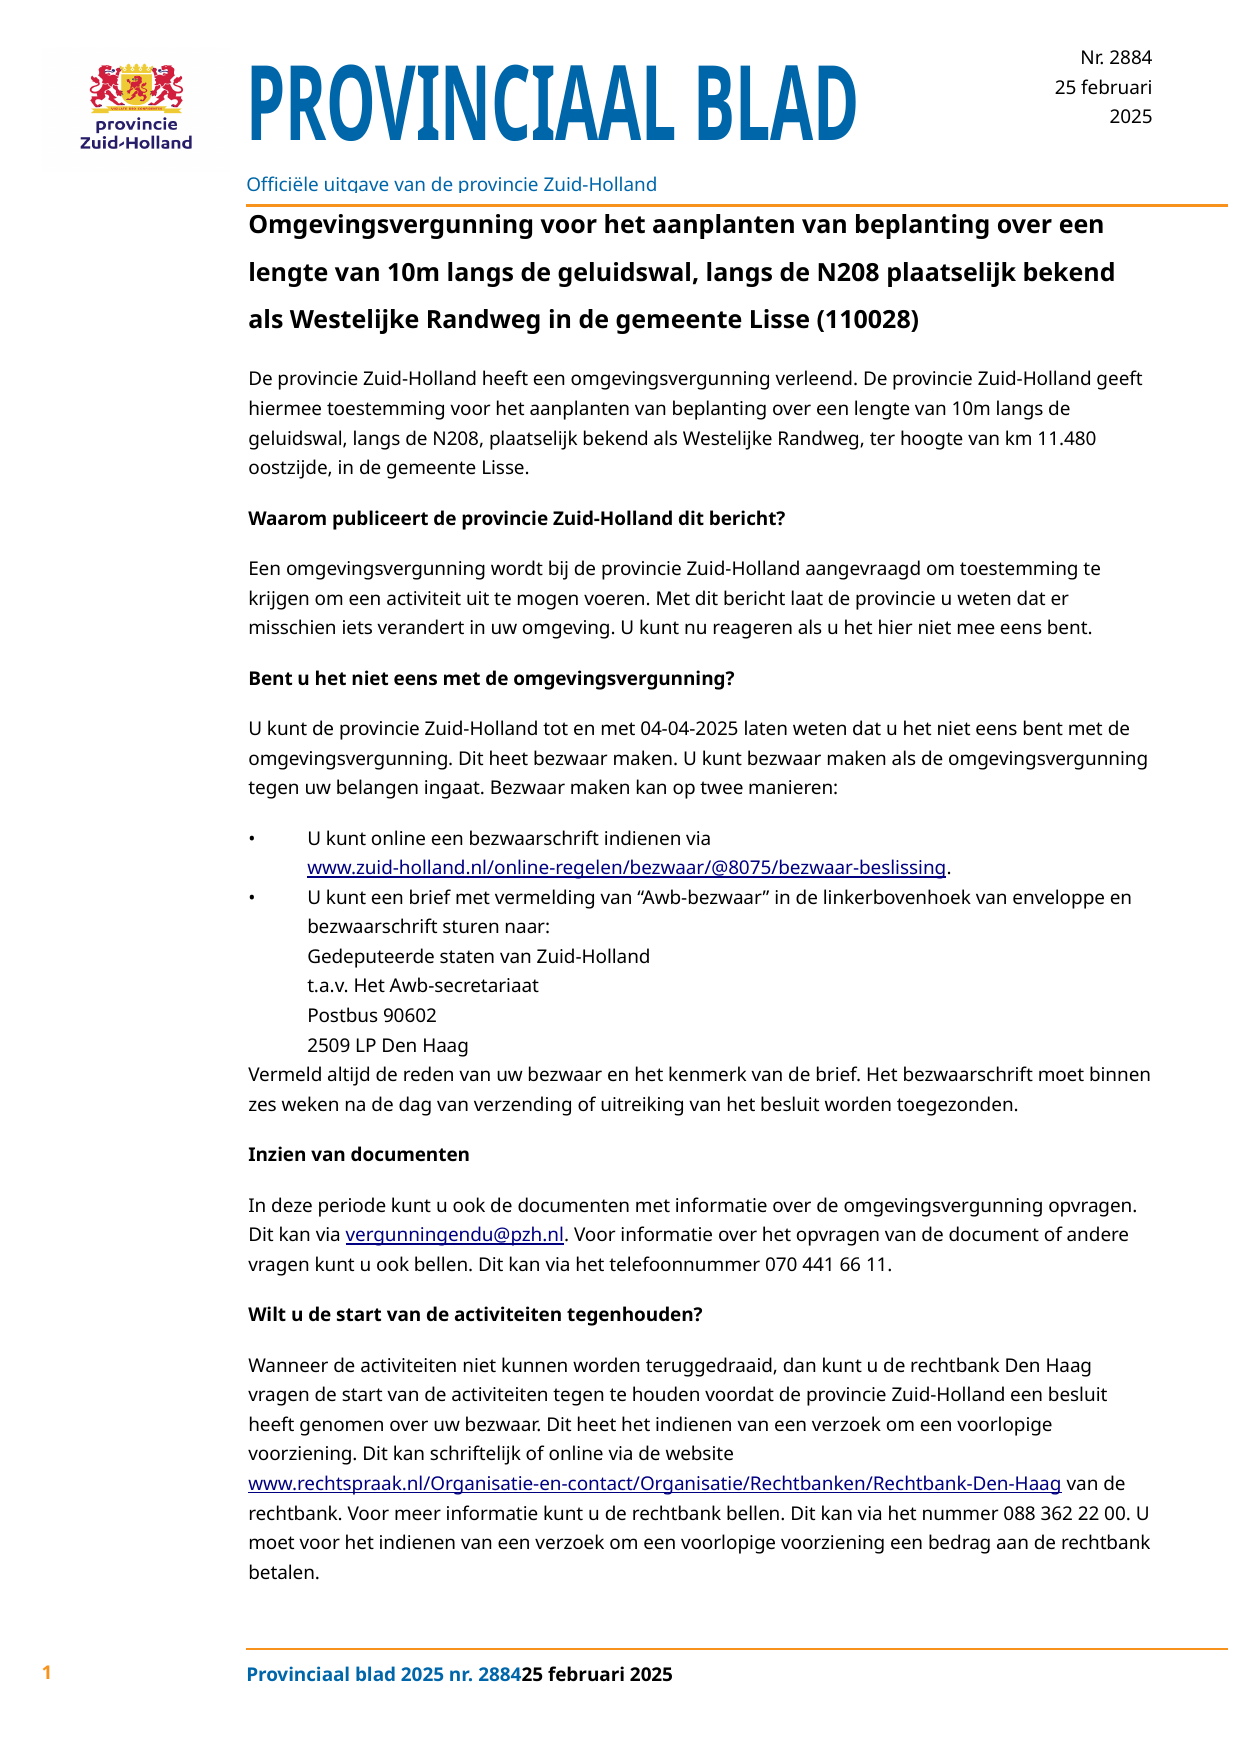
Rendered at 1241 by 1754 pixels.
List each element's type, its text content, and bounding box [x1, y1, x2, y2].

text Inzien van documenten [248, 1141, 1152, 1167]
picture [41, 47, 231, 172]
text Bent u het niet eens met de omgevingsvergunning? [248, 665, 1152, 690]
list 2509 LP Den Haag [248, 1032, 1152, 1057]
list U kunt online een bezwaarschrift indienen via www.zuid-holland.nl/online-regelen/bezwaar/@8075/bezwaar-beslissing. [248, 825, 1152, 880]
text Vermeld altijd de reden van uw bezwaar en het kenmerk van de brief. Het bezwaarschrift moet binnen zes weken na de dag van verzending of uitreiking van het besluit worden toegezonden. [248, 1061, 1152, 1117]
list t.a.v. Het Awb-secretariaat [248, 973, 1152, 998]
list Postbus 90602 [248, 1002, 1152, 1028]
list Gedeputeerde staten van Zuid-Holland [248, 943, 1152, 969]
text U kunt de provincie Zuid-Holland tot en met 04-04-2025 laten weten dat u het niet eens bent met de omgevingsvergunning. Dit heet bezwaar maken. U kunt bezwaar maken als de omgevingsvergunning tegen uw belangen ingaat. Bezwaar maken kan op twee manieren: [248, 715, 1152, 800]
text Omgevingsvergunning voor het aanplanten van beplanting over een lengte van 10m langs de geluidswal, langs de N208 plaatselijk bekend als Westelijke Randweg in de gemeente Lisse (110028) [248, 207, 1152, 336]
text De provincie Zuid-Holland heeft een omgevingsvergunning verleend. De provincie Zuid-Holland geeft hiermee toestemming voor het aanplanten van beplanting over een lengte van 10m langs de geluidswal, langs de N208, plaatselijk bekend als Westelijke Randweg, ter hoogte van km 11.480 oostzijde, in de gemeente Lisse. [248, 366, 1152, 480]
text Waarom publiceert de provincie Zuid-Holland dit bericht? [248, 505, 1152, 530]
text Een omgevingsvergunning wordt bij de provincie Zuid-Holland aangevraagd om toestemming te krijgen om een activiteit uit te mogen voeren. Met dit bericht laat de provincie u weten dat er misschien iets verandert in uw omgeving. U kunt nu reageren als u het hier niet mee eens bent. [248, 555, 1152, 640]
text In deze periode kunt u ook de documenten met informatie over de omgevingsvergunning opvragen. Dit kan via vergunningendu@pzh.nl. Voor informatie over het opvragen van de document of andere vragen kunt u ook bellen. Dit kan via het telefoonnummer 070 441 66 11. [248, 1192, 1152, 1277]
text Wilt u de start van de activiteiten tegenhouden? [248, 1301, 1152, 1327]
list U kunt een brief met vermelding van “Awb-bezwaar” in de linkerbovenhoek van enveloppe en bezwaarschrift sturen naar: [248, 884, 1152, 939]
text Wanneer de activiteiten niet kunnen worden teruggedraaid, dan kunt u de rechtbank Den Haag vragen de start van de activiteiten tegen te houden voordat de provincie Zuid-Holland een besluit heeft genomen over uw bezwaar. Dit heet het indienen van een verzoek om een voorlopige voorziening. Dit kan schriftelijk of online via de website www.rechtspraak.nl/Organisatie-en-contact/Organisatie/Rechtbanken/Rechtbank-Den-Haag van de rechtbank. Voor meer informatie kunt u de rechtbank bellen. Dit kan via het nummer 088 362 22 00. U moet voor het indienen van een verzoek om een voorlopige voorziening een bedrag aan de rechtbank betalen. [248, 1352, 1152, 1584]
